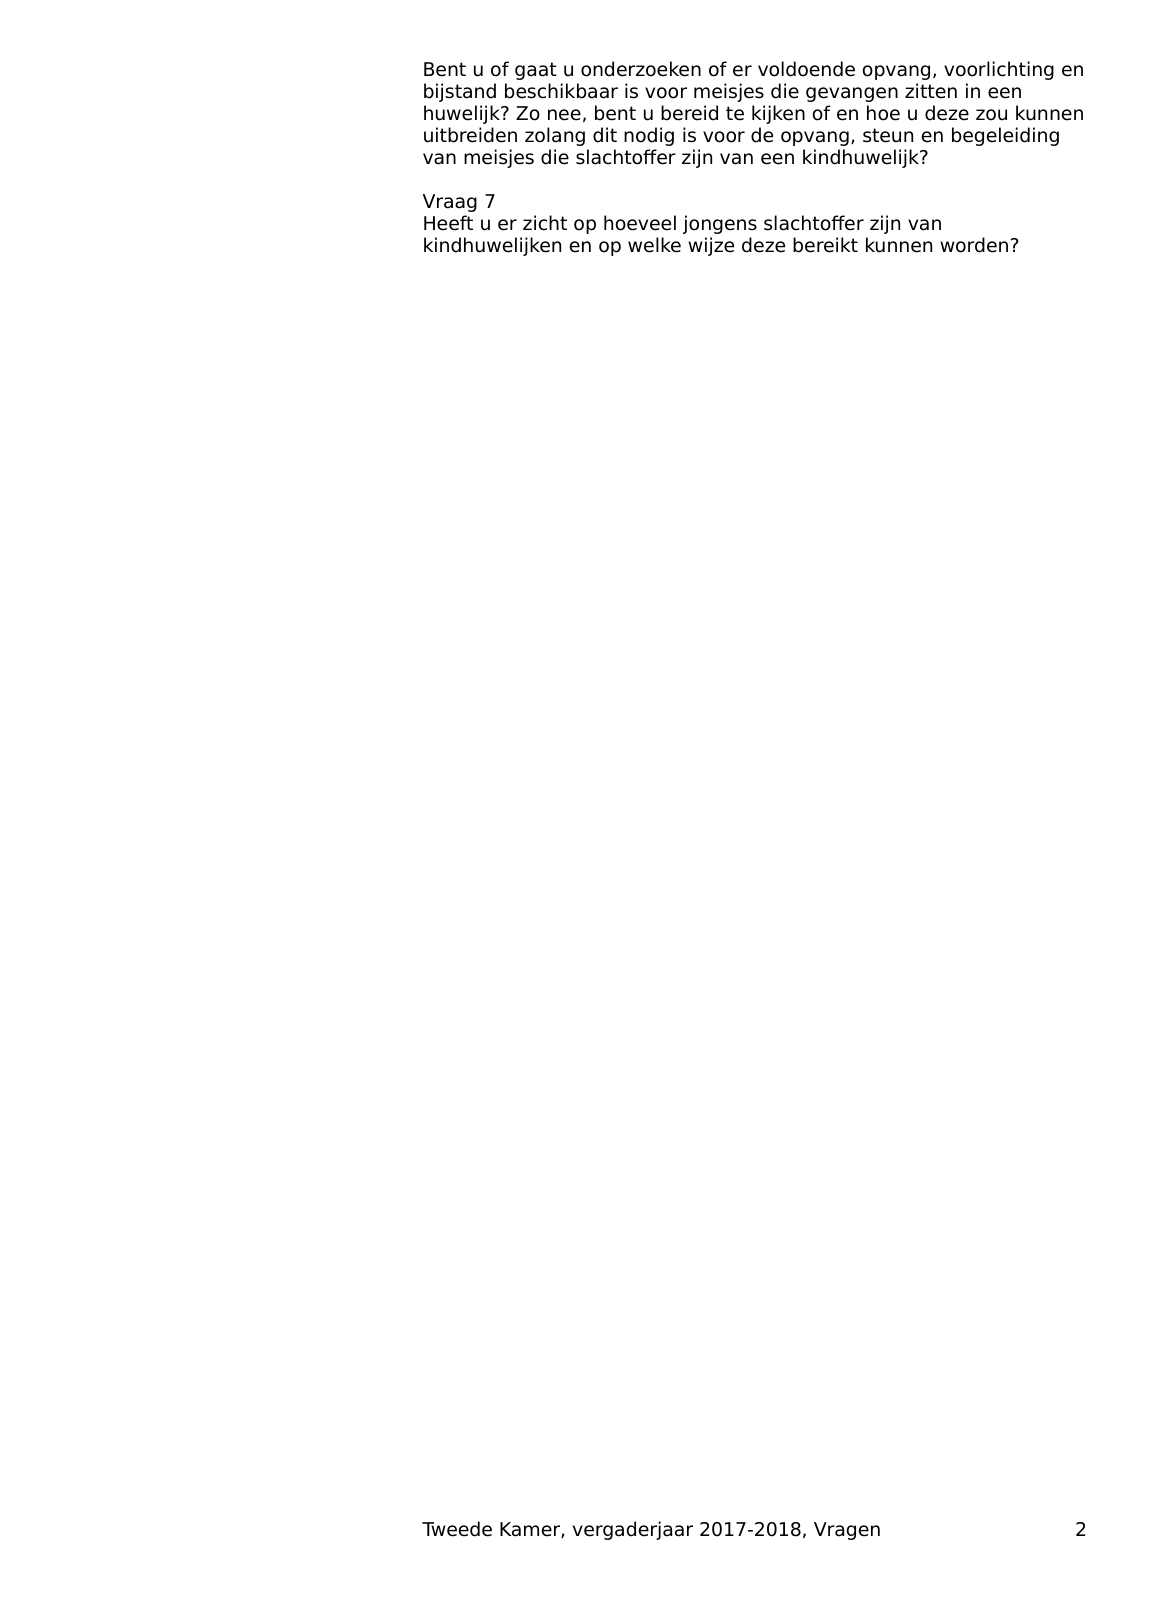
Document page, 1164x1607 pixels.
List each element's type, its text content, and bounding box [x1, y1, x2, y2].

text Bent u of gaat u onderzoeken of er voldoende opvang, voorlichting en bijstand beschikbaar is voor meisjes die gevangen zitten in een huwelijk? Zo nee, bent u bereid te kijken of en hoe u deze zou kunnen uitbreiden zolang dit nodig is voor de opvang, steun en begeleiding van meisjes die slachtoffer zijn van een kindhuwelijk? [422, 59, 1087, 169]
text Heeft u er zicht op hoeveel jongens slachtoffer zijn van kindhuwelijken en op welke wijze deze bereikt kunnen worden? [422, 213, 1087, 257]
text Vraag 7 [422, 191, 1087, 213]
